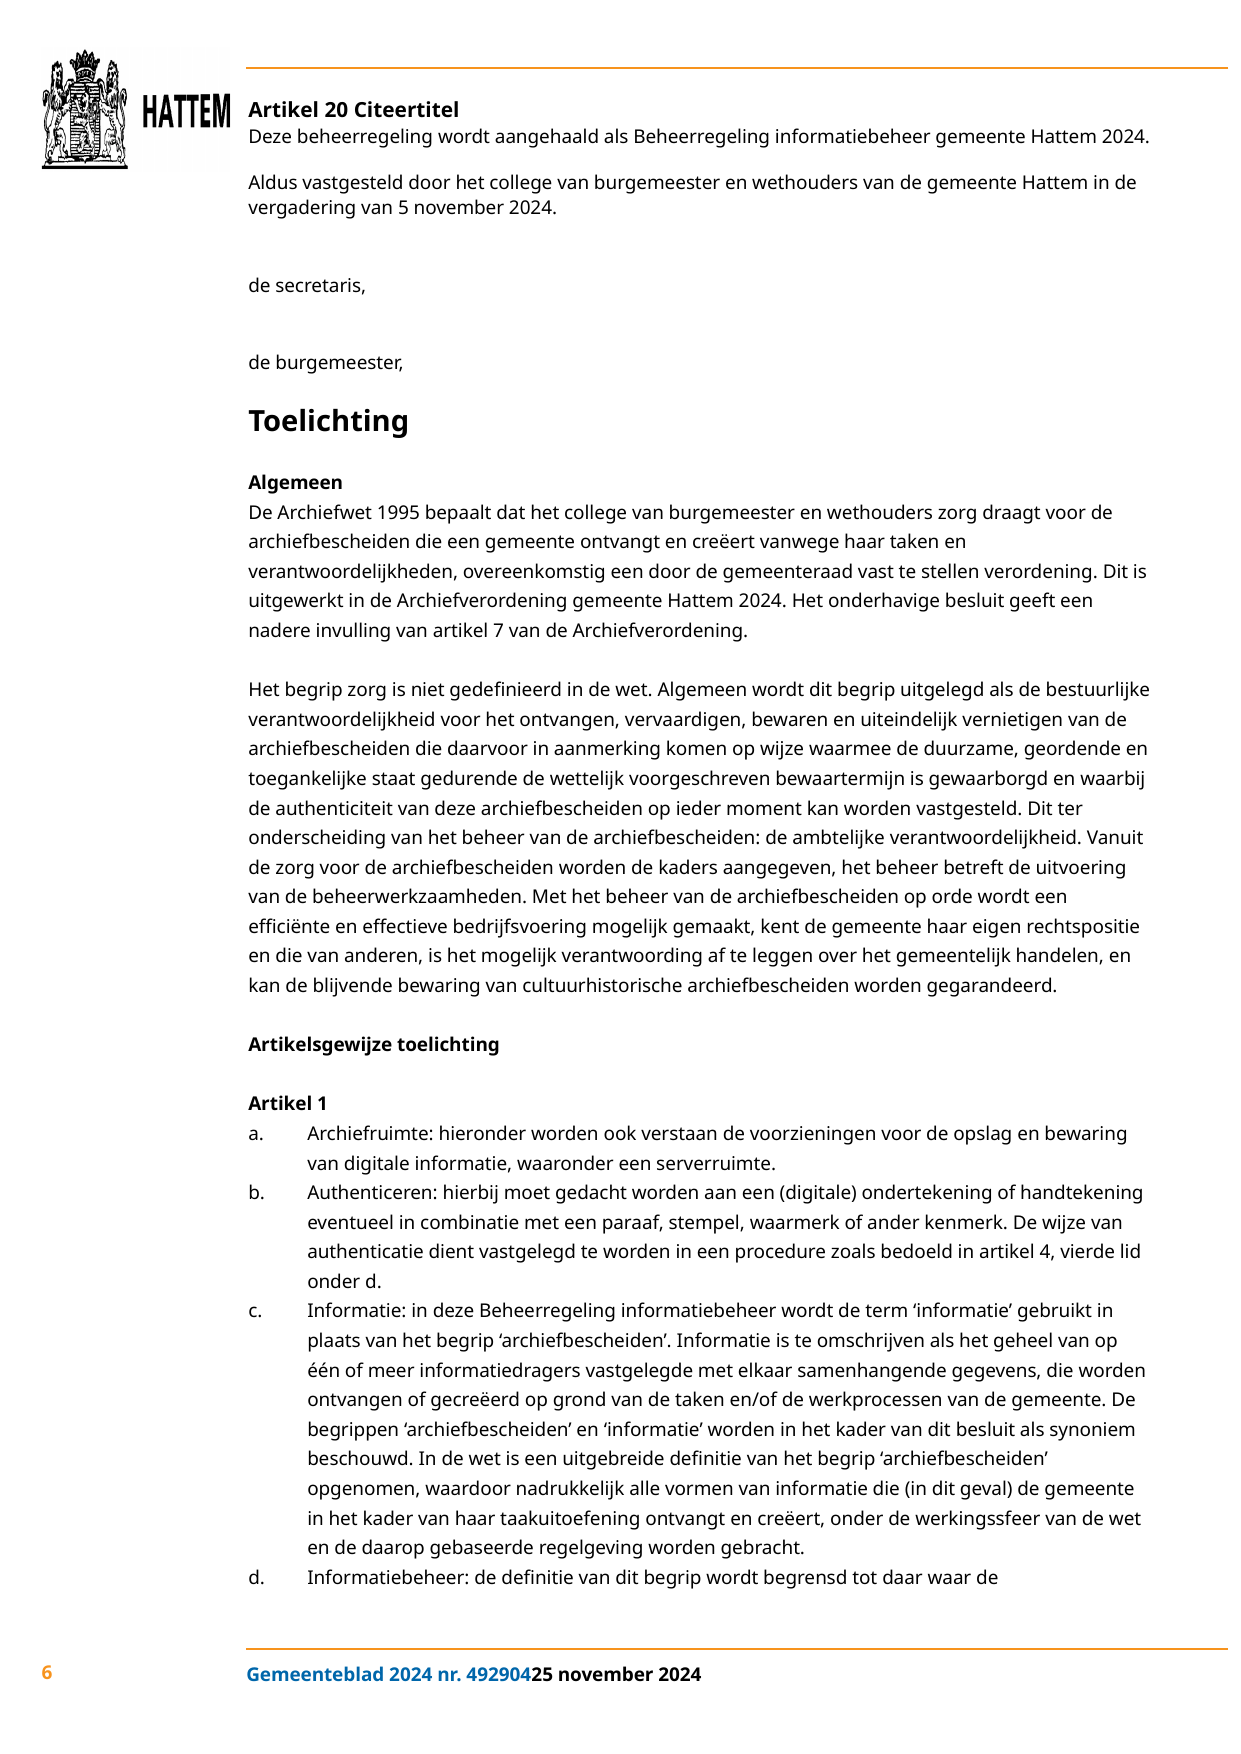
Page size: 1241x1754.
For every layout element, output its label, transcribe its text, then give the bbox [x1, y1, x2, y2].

list Informatie: in deze Beheerregeling informatiebeheer wordt de term ‘informatie’ gebruikt in plaats van het begrip ‘archiefbescheiden’. Informatie is te omschrijven als het geheel van op één of meer informatiedragers vastgelegde met elkaar samenhangende gegevens, die worden ontvangen of gecreëerd op grond van de taken en/of de werkprocessen van de gemeente. De begrippen ‘archiefbescheiden’ en ‘informatie’ worden in het kader van dit besluit als synoniem beschouwd. In de wet is een uitgebreide definitie van het begrip ‘archiefbescheiden’ opgenomen, waardoor nadrukkelijk alle vormen van informatie die (in dit geval) de gemeente in het kader van haar taakuitoefening ontvangt en creëert, onder de werkingssfeer van de wet en de daarop gebaseerde regelgeving worden gebracht. [248, 1298, 1152, 1560]
text Aldus vastgesteld door het college van burgemeester en wethouders van de gemeente Hattem in de vergadering van 5 november 2024. [248, 169, 1152, 220]
text Artikel 20 Citeertitel [248, 95, 1152, 123]
picture [41, 47, 231, 172]
text de secretaris, [248, 272, 1152, 297]
list Archiefruimte: hieronder worden ook verstaan de voorzieningen voor de opslag en bewaring van digitale informatie, waaronder een serverruimte. [248, 1120, 1152, 1175]
text Het begrip zorg is niet gedefinieerd in de wet. Algemeen wordt dit begrip uitgelegd als de bestuurlijke verantwoordelijkheid voor het ontvangen, vervaardigen, bewaren en uiteindelijk vernietigen van de archiefbescheiden die daarvoor in aanmerking komen op wijze waarmee de duurzame, geordende en toegankelijke staat gedurende de wettelijk voorgeschreven bewaartermijn is gewaarborgd en waarbij de authenticiteit van deze archiefbescheiden op ieder moment kan worden vastgesteld. Dit ter onderscheiding van het beheer van de archiefbescheiden: de ambtelijke verantwoordelijkheid. Vanuit de zorg voor de archiefbescheiden worden de kaders aangegeven, het beheer betreft de uitvoering van de beheerwerkzaamheden. Met het beheer van de archiefbescheiden op orde wordt een efficiënte en effectieve bedrijfsvoering mogelijk gemaakt, kent de gemeente haar eigen rechtspositie en die van anderen, is het mogelijk verantwoording af te leggen over het gemeentelijk handelen, en kan de blijvende bewaring van cultuurhistorische archiefbescheiden worden gegarandeerd. [248, 676, 1152, 998]
text De Archiefwet 1995 bepaalt dat het college van burgemeester en wethouders zorg draagt voor de archiefbescheiden die een gemeente ontvangt en creëert vanwege haar taken en verantwoordelijkheden, overeenkomstig een door de gemeenteraad vast te stellen verordening. Dit is uitgewerkt in de Archiefverordening gemeente Hattem 2024. Het onderhavige besluit geeft een nadere invulling van artikel 7 van de Archiefverordening. [248, 499, 1152, 643]
text Algemeen [248, 469, 1152, 495]
list Informatiebeheer: de definitie van dit begrip wordt begrensd tot daar waar de [248, 1564, 1152, 1589]
text Artikel 1 [248, 1091, 1152, 1116]
text Deze beheerregeling wordt aangehaald als Beheerregeling informatiebeheer gemeente Hattem 2024. [248, 123, 1152, 149]
list Authenticeren: hierbij moet gedacht worden aan een (digitale) ondertekening of handtekening eventueel in combinatie met een paraaf, stempel, waarmerk of ander kenmerk. De wijze van authenticatie dient vastgelegd te worden in een procedure zoals bedoeld in artikel 4, vierde lid onder d. [248, 1179, 1152, 1294]
text de burgemeester, [248, 349, 1152, 375]
text Toelichting [248, 400, 1152, 440]
text Artikelsgewijze toelichting [248, 1031, 1152, 1057]
